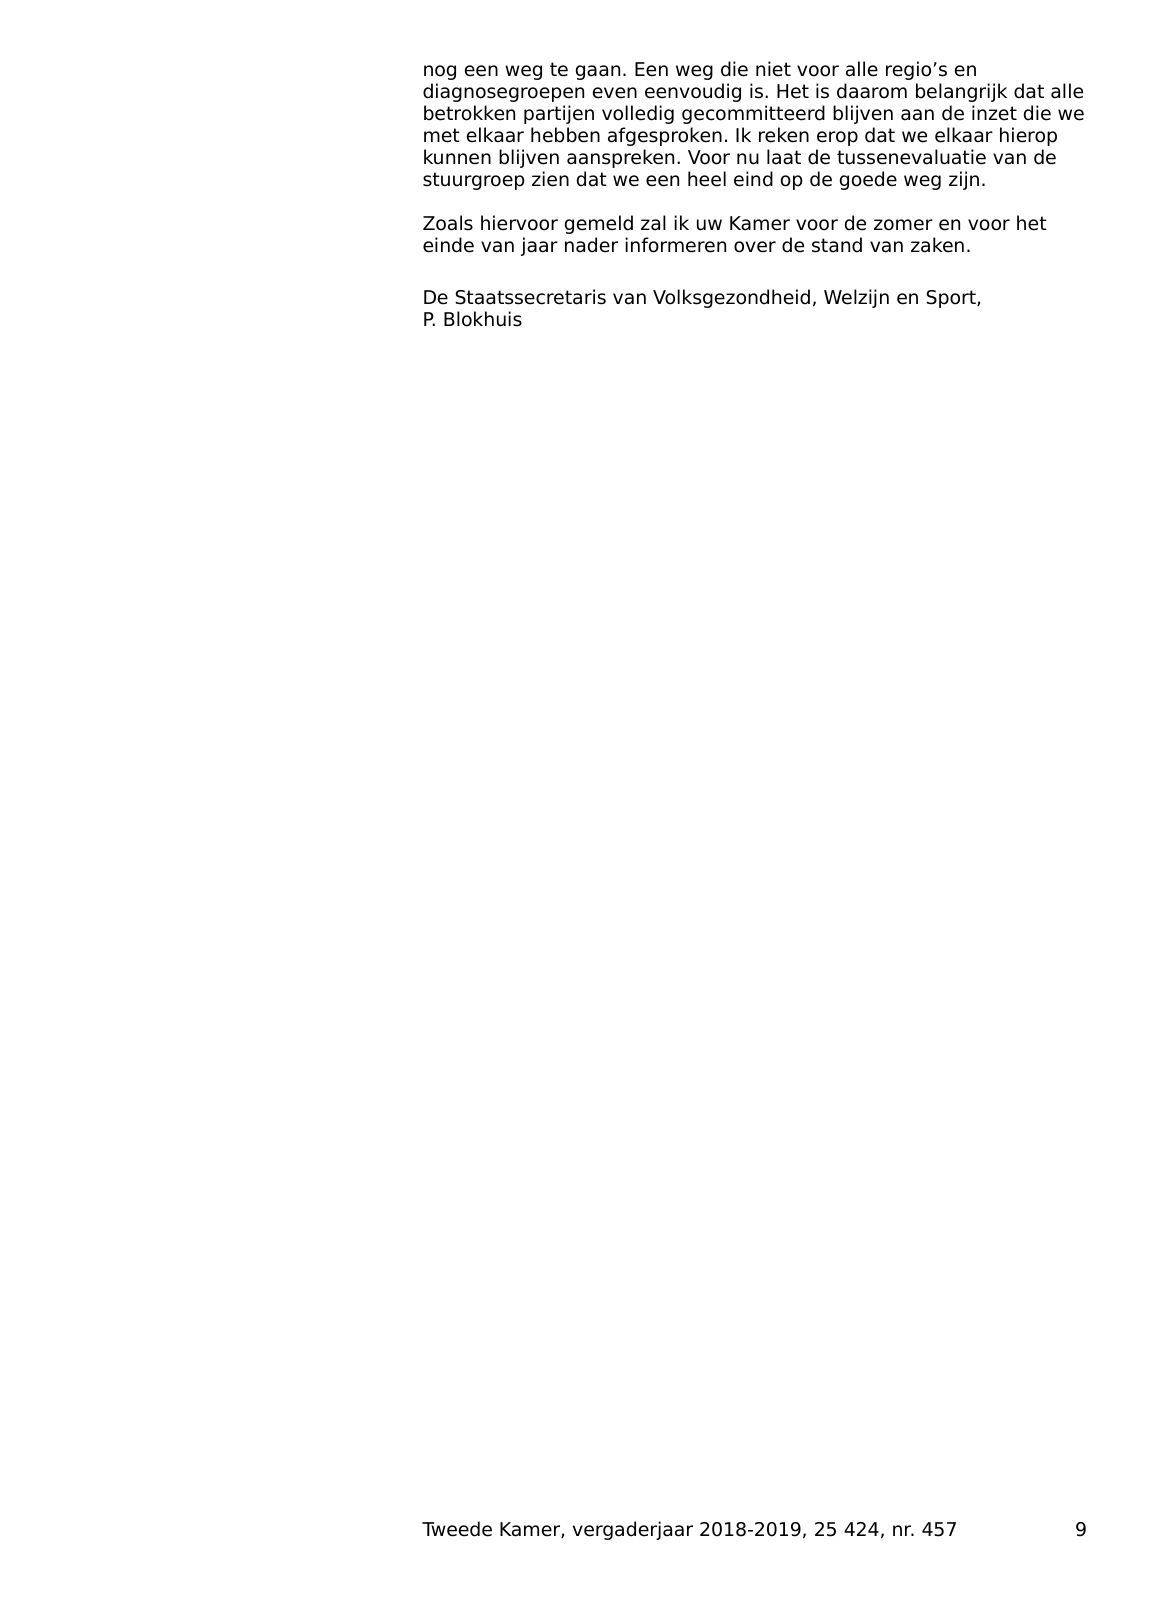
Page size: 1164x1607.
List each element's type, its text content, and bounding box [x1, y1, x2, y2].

text Zoals hiervoor gemeld zal ik uw Kamer voor de zomer en voor het einde van jaar nader informeren over de stand van zaken. [422, 213, 1087, 257]
text nog een weg te gaan. Een weg die niet voor alle regio’s en diagnosegroepen even eenvoudig is. Het is daarom belangrijk dat alle betrokken partijen volledig gecommitteerd blijven aan de inzet die we met elkaar hebben afgesproken. Ik reken erop dat we elkaar hierop kunnen blijven aanspreken. Voor nu laat de tussenevaluatie van de stuurgroep zien dat we een heel eind op de goede weg zijn. [422, 59, 1087, 191]
text De Staatssecretaris van Volksgezondheid, Welzijn en Sport, P. Blokhuis [422, 287, 1087, 331]
